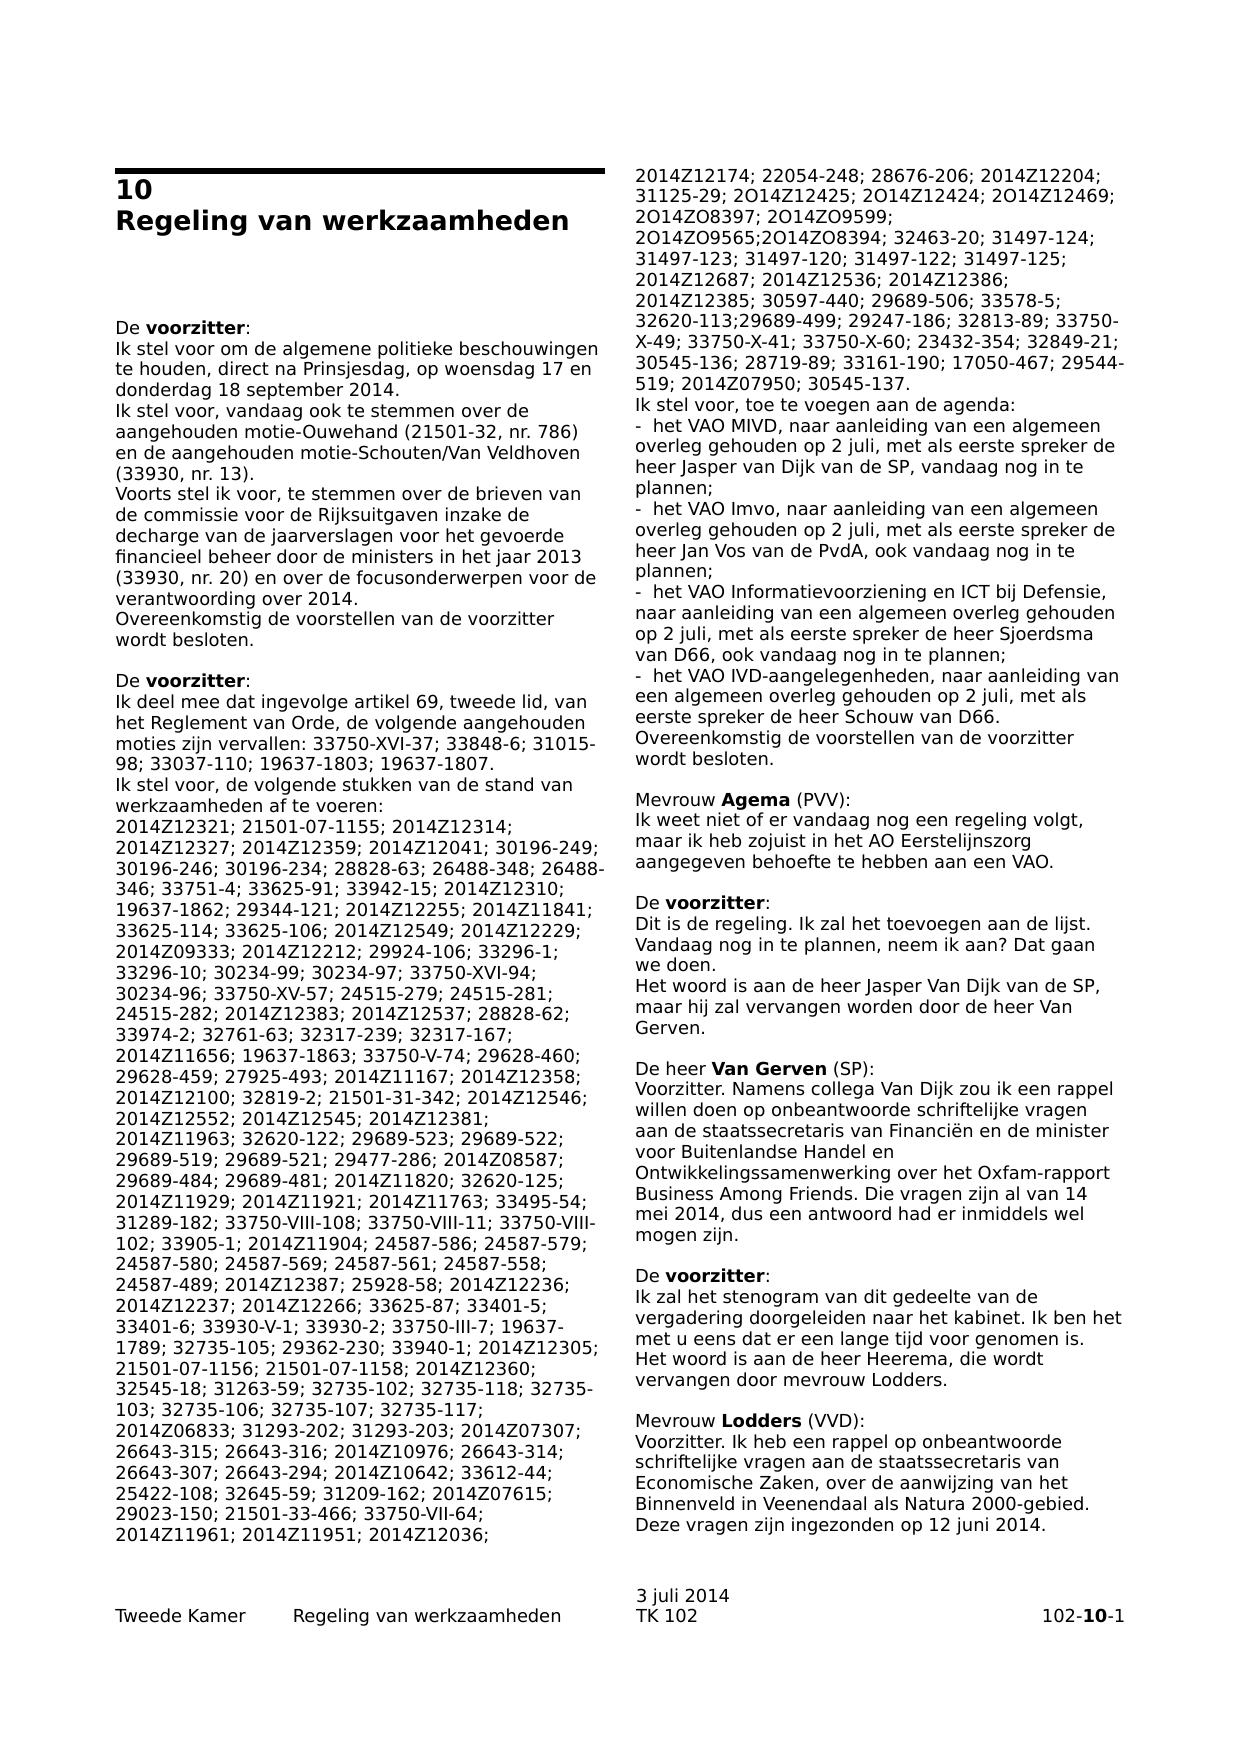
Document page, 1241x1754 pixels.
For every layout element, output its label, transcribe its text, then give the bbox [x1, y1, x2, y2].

text De voorzitter: [115, 318, 605, 338]
text Voorzitter. Ik heb een rappel op onbeantwoorde schriftelijke vragen aan de staatssecretaris van Economische Zaken, over de aanwijzing van het Binnenveld in Veenendaal als Natura 2000-gebied. Deze vragen zijn ingezonden op 12 juni 2014. [635, 1431, 1125, 1536]
text Mevrouw Lodders (VVD): [635, 1411, 1125, 1431]
text Ik stel voor om de algemene politieke beschouwingen te houden, direct na Prinsjesdag, op woensdag 17 en donderdag 18 september 2014. [115, 338, 605, 401]
text De voorzitter: [635, 1266, 1125, 1287]
text De heer Van Gerven (SP): [635, 1058, 1125, 1079]
text 2014Z12174; 22054-248; 28676-206; 2014Z12204; 31125-29; 2O14Z12425; 2O14Z12424; 2O14Z12469; 2O14ZO8397; 2O14ZO9599; 2O14ZO9565;2O14ZO8394; 32463-20; 31497-124; 31497-123; 31497-120; 31497-122; 31497-125; 2014Z12687; 2014Z12536; 2014Z12386; 2014Z12385; 30597-440; 29689-506; 33578-5; 32620-113;29689-499; 29247-186; 32813-89; 33750-X-49; 33750-X-41; 33750-X-60; 23432-354; 32849-21; 30545-136; 28719-89; 33161-190; 17050-467; 29544-519; 2014Z07950; 30545-137. [635, 165, 1125, 394]
list het VAO MIVD, naar aanleiding van een algemeen overleg gehouden op 2 juli, met als eerste spreker de heer Jasper van Dijk van de SP, vandaag nog in te plannen; [635, 415, 1125, 499]
text Overeenkomstig de voorstellen van de voorzitter wordt besloten. [635, 728, 1125, 769]
text Het woord is aan de heer Jasper Van Dijk van de SP, maar hij zal vervangen worden door de heer Van Gerven. [635, 976, 1125, 1038]
text Voorts stel ik voor, te stemmen over de brieven van de commissie voor de Rijksuitgaven inzake de decharge van de jaarverslagen voor het gevoerde financieel beheer door de ministers in het jaar 2013 (33930, nr. 20) en over de focusonderwerpen voor de verantwoording over 2014. [115, 484, 605, 609]
text De voorzitter: [635, 893, 1125, 913]
text Het woord is aan de heer Heerema, die wordt vervangen door mevrouw Lodders. [635, 1349, 1125, 1391]
text Overeenkomstig de voorstellen van de voorzitter wordt besloten. [115, 609, 605, 651]
text Ik weet niet of er vandaag nog een regeling volgt, maar ik heb zojuist in het AO Eerstelijnszorg aangegeven behoefte te hebben aan een VAO. [635, 810, 1125, 873]
text Mevrouw Agema (PVV): [635, 789, 1125, 810]
text Ik deel mee dat ingevolge artikel 69, tweede lid, van het Reglement van Orde, de volgende aangehouden moties zijn vervallen: 33750-XVI-37; 33848-6; 31015-98; 33037-110; 19637-1803; 19637-1807. [115, 692, 605, 775]
text 2014Z12321; 21501-07-1155; 2014Z12314; 2014Z12327; 2014Z12359; 2014Z12041; 30196-249; 30196-246; 30196-234; 28828-63; 26488-348; 26488-346; 33751-4; 33625-91; 33942-15; 2014Z12310; 19637-1862; 29344-121; 2014Z12255; 2014Z11841; 33625-114; 33625-106; 2014Z12549; 2014Z12229; 2014Z09333; 2014Z12212; 29924-106; 33296-1; 33296-10; 30234-99; 30234-97; 33750-XVI-94; 30234-96; 33750-XV-57; 24515-279; 24515-281; 24515-282; 2014Z12383; 2014Z12537; 28828-62; 33974-2; 32761-63; 32317-239; 32317-167; 2014Z11656; 19637-1863; 33750-V-74; 29628-460; 29628-459; 27925-493; 2014Z11167; 2014Z12358; 2014Z12100; 32819-2; 21501-31-342; 2014Z12546; 2014Z12552; 2014Z12545; 2014Z12381; 2014Z11963; 32620-122; 29689-523; 29689-522; 29689-519; 29689-521; 29477-286; 2014Z08587; 29689-484; 29689-481; 2014Z11820; 32620-125; 2014Z11929; 2014Z11921; 2014Z11763; 33495-54; 31289-182; 33750-VIII-108; 33750-VIII-11; 33750-VIII-102; 33905-1; 2014Z11904; 24587-586; 24587-579; 24587-580; 24587-569; 24587-561; 24587-558; 24587-489; 2014Z12387; 25928-58; 2014Z12236; 2014Z12237; 2014Z12266; 33625-87; 33401-5; 33401-6; 33930-V-1; 33930-2; 33750-III-7; 19637-1789; 32735-105; 29362-230; 33940-1; 2014Z12305; 21501-07-1156; 21501-07-1158; 2014Z12360; 32545-18; 31263-59; 32735-102; 32735-118; 32735-103; 32735-106; 32735-107; 32735-117; 2014Z06833; 31293-202; 31293-203; 2014Z07307; 26643-315; 26643-316; 2014Z10976; 26643-314; 26643-307; 26643-294; 2014Z10642; 33612-44; 25422-108; 32645-59; 31209-162; 2014Z07615; 29023-150; 21501-33-466; 33750-VII-64; 2014Z11961; 2014Z11951; 2014Z12036; [115, 817, 605, 1546]
title 10 Regeling van werkzaamheden [115, 174, 605, 237]
text Voorzitter. Namens collega Van Dijk zou ik een rappel willen doen op onbeantwoorde schriftelijke vragen aan de staatssecretaris van Financiën en de minister voor Buitenlandse Handel en Ontwikkelingssamenwerking over het Oxfam-rapport Business Among Friends. Die vragen zijn al van 14 mei 2014, dus een antwoord had er inmiddels wel mogen zijn. [635, 1079, 1125, 1246]
text Ik stel voor, de volgende stukken van de stand van werkzaamheden af te voeren: [115, 775, 605, 817]
list het VAO IVD-aangelegenheden, naar aanleiding van een algemeen overleg gehouden op 2 juli, met als eerste spreker de heer Schouw van D66. [635, 665, 1125, 728]
list het VAO Imvo, naar aanleiding van een algemeen overleg gehouden op 2 juli, met als eerste spreker de heer Jan Vos van de PvdA, ook vandaag nog in te plannen; [635, 499, 1125, 582]
text Ik stel voor, toe te voegen aan de agenda: [635, 394, 1125, 415]
text Ik stel voor, vandaag ook te stemmen over de aangehouden motie-Ouwehand (21501-32, nr. 786) en de aangehouden motie-Schouten/Van Veldhoven (33930, nr. 13). [115, 401, 605, 484]
list het VAO Informatievoorziening en ICT bij Defensie, naar aanleiding van een algemeen overleg gehouden op 2 juli, met als eerste spreker de heer Sjoerdsma van D66, ook vandaag nog in te plannen; [635, 582, 1125, 665]
text Dit is de regeling. Ik zal het toevoegen aan de lijst. Vandaag nog in te plannen, neem ik aan? Dat gaan we doen. [635, 913, 1125, 976]
text Ik zal het stenogram van dit gedeelte van de vergadering doorgeleiden naar het kabinet. Ik ben het met u eens dat er een lange tijd voor genomen is. [635, 1287, 1125, 1349]
text De voorzitter: [115, 671, 605, 692]
